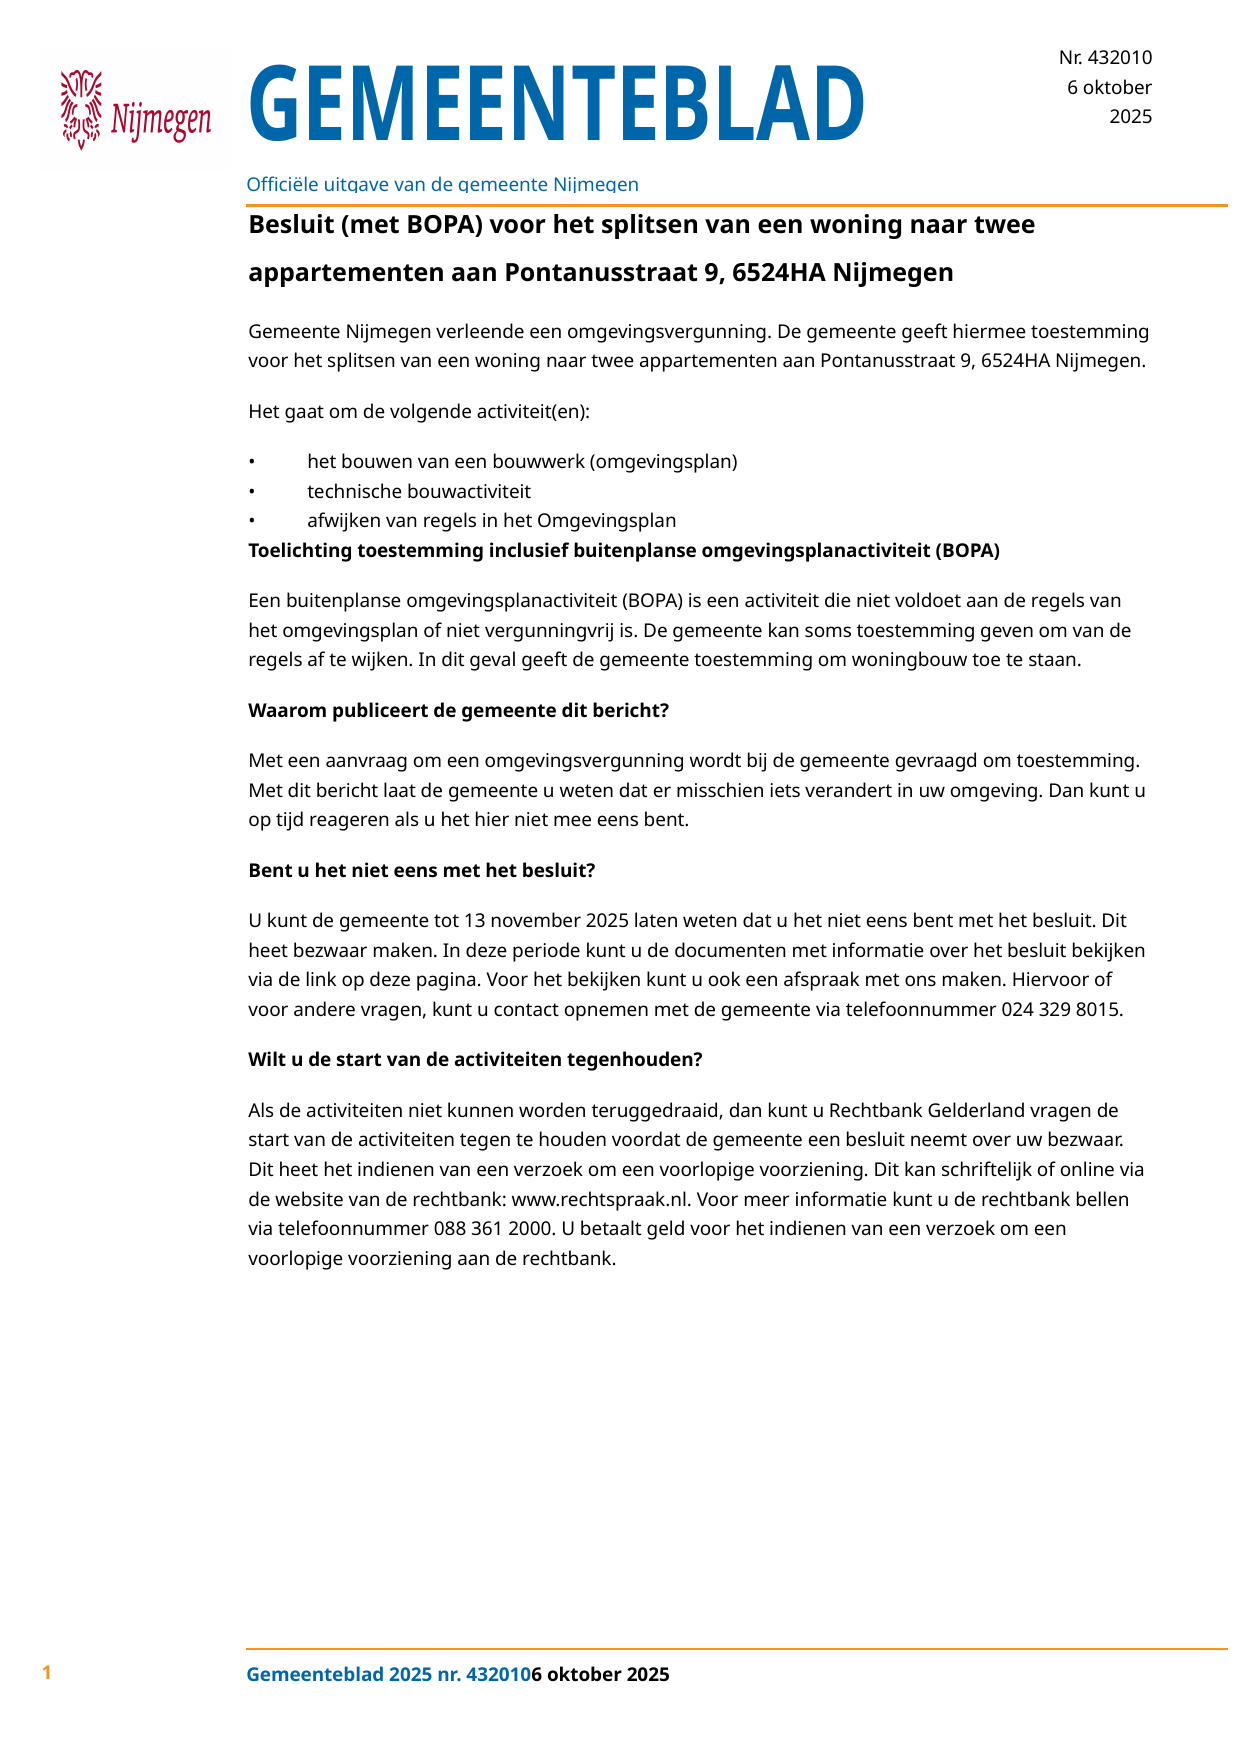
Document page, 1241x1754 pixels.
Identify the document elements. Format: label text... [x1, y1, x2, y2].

text Bent u het niet eens met het besluit? [248, 857, 1152, 883]
text Toelichting toestemming inclusief buitenplanse omgevingsplanactiviteit (BOPA) [248, 537, 1152, 563]
text Een buitenplanse omgevingsplanactiviteit (BOPA) is een activiteit die niet voldoet aan de regels van het omgevingsplan of niet vergunningvrij is. De gemeente kan soms toestemming geven om van de regels af te wijken. In dit geval geeft de gemeente toestemming om woningbouw toe te staan. [248, 587, 1152, 672]
list het bouwen van een bouwwerk (omgevingsplan) [248, 448, 1152, 474]
list technische bouwactiviteit [248, 478, 1152, 504]
text Waarom publiceert de gemeente dit bericht? [248, 697, 1152, 723]
text Het gaat om de volgende activiteit(en): [248, 398, 1152, 424]
list afwijken van regels in het Omgevingsplan [248, 507, 1152, 533]
picture [41, 47, 231, 172]
text Gemeente Nijmegen verleende een omgevingsvergunning. De gemeente geeft hiermee toestemming voor het splitsen van een woning naar twee appartementen aan Pontanusstraat 9, 6524HA Nijmegen. [248, 318, 1152, 373]
text Wilt u de start van de activiteiten tegenhouden? [248, 1047, 1152, 1072]
text Met een aanvraag om een omgevingsvergunning wordt bij de gemeente gevraagd om toestemming. Met dit bericht laat de gemeente u weten dat er misschien iets verandert in uw omgeving. Dan kunt u op tijd reageren als u het hier niet mee eens bent. [248, 747, 1152, 832]
text Als de activiteiten niet kunnen worden teruggedraaid, dan kunt u Rechtbank Gelderland vragen de start van de activiteiten tegen te houden voordat de gemeente een besluit neemt over uw bezwaar. Dit heet het indienen van een verzoek om een voorlopige voorziening. Dit kan schriftelijk of online via de website van de rechtbank: www.rechtspraak.nl. Voor meer informatie kunt u de rechtbank bellen via telefoonnummer 088 361 2000. U betaalt geld voor het indienen van een verzoek om een voorlopige voorziening aan de rechtbank. [248, 1097, 1152, 1271]
text Besluit (met BOPA) voor het splitsen van een woning naar twee appartementen aan Pontanusstraat 9, 6524HA Nijmegen [248, 207, 1152, 288]
text U kunt de gemeente tot 13 november 2025 laten weten dat u het niet eens bent met het besluit. Dit heet bezwaar maken. In deze periode kunt u de documenten met informatie over het besluit bekijken via de link op deze pagina. Voor het bekijken kunt u ook een afspraak met ons maken. Hiervoor of voor andere vragen, kunt u contact opnemen met de gemeente via telefoonnummer 024 329 8015. [248, 907, 1152, 1022]
